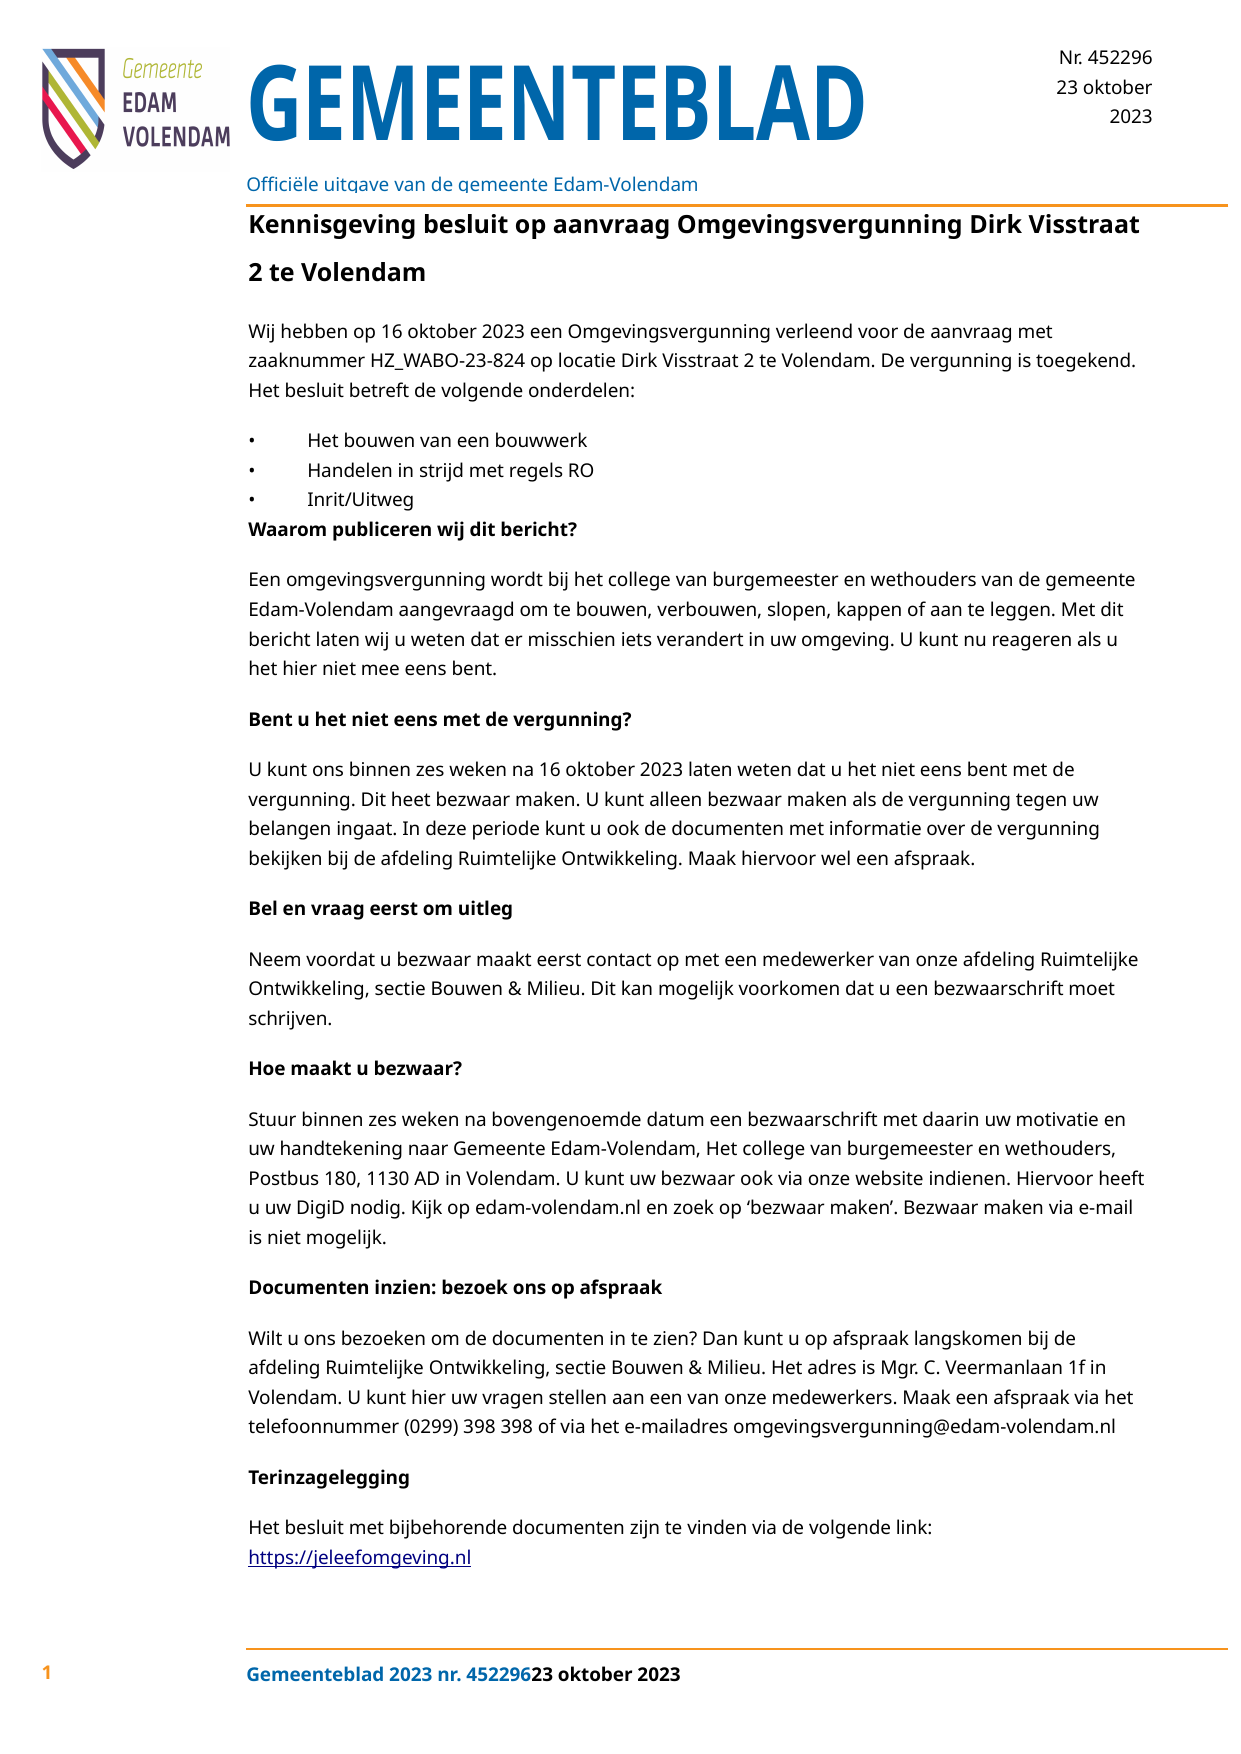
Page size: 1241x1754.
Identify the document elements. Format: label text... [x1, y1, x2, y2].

text Bent u het niet eens met de vergunning? [248, 706, 1152, 732]
list Handelen in strijd met regels RO [248, 457, 1152, 483]
text Neem voordat u bezwaar maakt eerst contact op met een medewerker van onze afdeling Ruimtelijke Ontwikkeling, sectie Bouwen & Milieu. Dit kan mogelijk voorkomen dat u een bezwaarschrift moet schrijven. [248, 946, 1152, 1031]
text Een omgevingsvergunning wordt bij het college van burgemeester en wethouders van de gemeente Edam-Volendam aangevraagd om te bouwen, verbouwen, slopen, kappen of aan te leggen. Met dit bericht laten wij u weten dat er misschien iets verandert in uw omgeving. U kunt nu reageren als u het hier niet mee eens bent. [248, 567, 1152, 681]
list Het bouwen van een bouwwerk [248, 427, 1152, 453]
text Het besluit met bijbehorende documenten zijn te vinden via de volgende link: https://jeleefomgeving.nl [248, 1514, 1152, 1570]
text Stuur binnen zes weken na bovengenoemde datum een bezwaarschrift met daarin uw motivatie en uw handtekening naar Gemeente Edam-Volendam, Het college van burgemeester en wethouders, Postbus 180, 1130 AD in Volendam. U kunt uw bezwaar ook via onze website indienen. Hiervoor heeft u uw DigiD nodig. Kijk op edam-volendam.nl en zoek op ‘bezwaar maken’. Bezwaar maken via e-mail is niet mogelijk. [248, 1106, 1152, 1250]
text Bel en vraag eerst om uitleg [248, 895, 1152, 921]
text Wij hebben op 16 oktober 2023 een Omgevingsvergunning verleend voor de aanvraag met zaaknummer HZ_WABO-23-824 op locatie Dirk Visstraat 2 te Volendam. De vergunning is toegekend. Het besluit betreft de volgende onderdelen: [248, 318, 1152, 403]
text Waarom publiceren wij dit bericht? [248, 516, 1152, 542]
text Hoe maakt u bezwaar? [248, 1055, 1152, 1081]
text Kennisgeving besluit op aanvraag Omgevingsvergunning Dirk Visstraat 2 te Volendam [248, 207, 1152, 288]
text Documenten inzien: bezoek ons op afspraak [248, 1274, 1152, 1300]
text U kunt ons binnen zes weken na 16 oktober 2023 laten weten dat u het niet eens bent met de vergunning. Dit heet bezwaar maken. U kunt alleen bezwaar maken als de vergunning tegen uw belangen ingaat. In deze periode kunt u ook de documenten met informatie over de vergunning bekijken bij de afdeling Ruimtelijke Ontwikkeling. Maak hiervoor wel een afspraak. [248, 756, 1152, 871]
picture [41, 47, 231, 172]
text Wilt u ons bezoeken om de documenten in te zien? Dan kunt u op afspraak langskomen bij de afdeling Ruimtelijke Ontwikkeling, sectie Bouwen & Milieu. Het adres is Mgr. C. Veermanlaan 1f in Volendam. U kunt hier uw vragen stellen aan een van onze medewerkers. Maak een afspraak via het telefoonnummer (0299) 398 398 of via het e-mailadres omgevingsvergunning@edam-volendam.nl [248, 1325, 1152, 1439]
list Inrit/Uitweg [248, 487, 1152, 512]
text Terinzagelegging [248, 1464, 1152, 1490]
